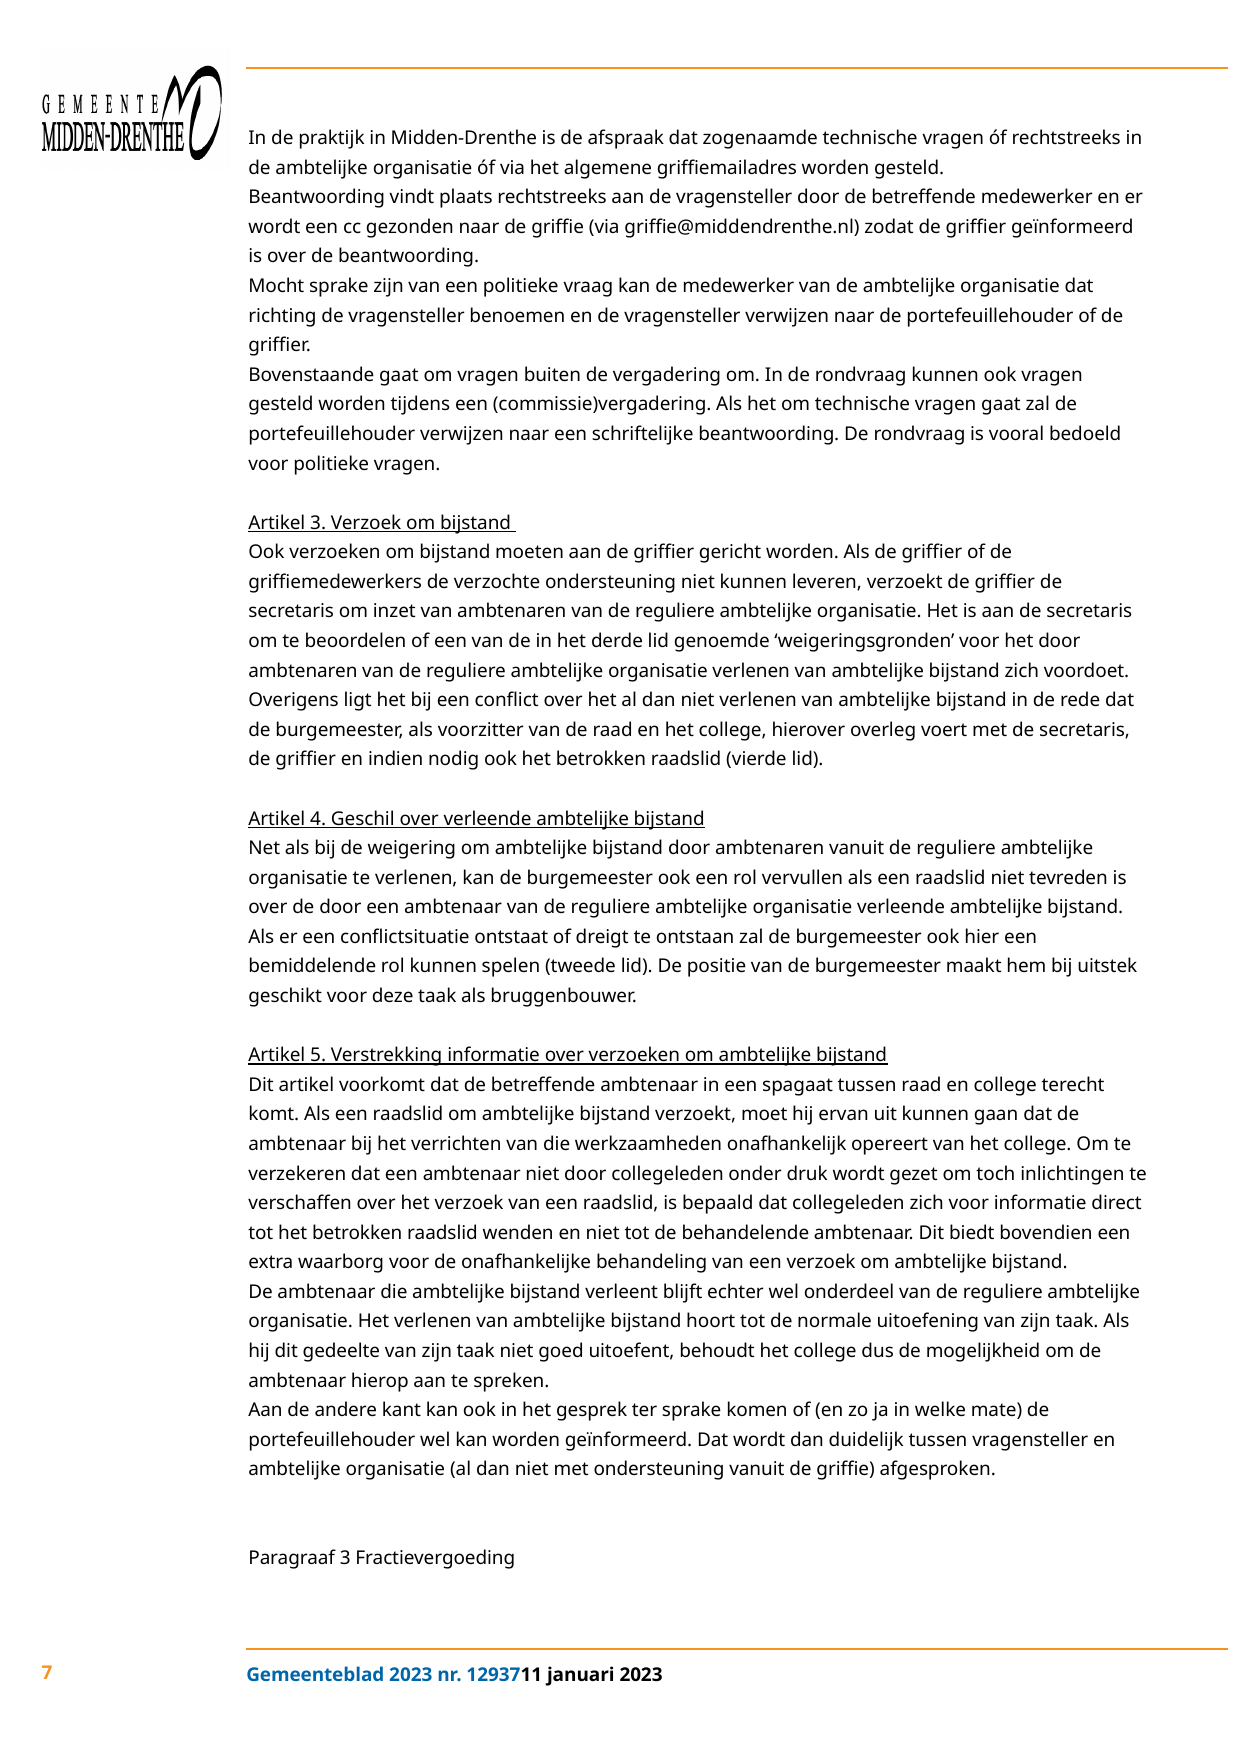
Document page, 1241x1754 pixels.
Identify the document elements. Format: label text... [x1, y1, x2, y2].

text Aan de andere kant kan ook in het gesprek ter sprake komen of (en zo ja in welke mate) de portefeuillehouder wel kan worden geïnformeerd. Dat wordt dan duidelijk tussen vragensteller en ambtelijke organisatie (al dan niet met ondersteuning vanuit de griffie) afgesproken. [248, 1396, 1152, 1481]
text Mocht sprake zijn van een politieke vraag kan de medewerker van de ambtelijke organisatie dat richting de vragensteller benoemen en de vragensteller verwijzen naar de portefeuillehouder of de griffier. [248, 272, 1152, 357]
text Artikel 4. Geschil over verleende ambtelijke bijstand [248, 805, 1152, 831]
text Beantwoording vindt plaats rechtstreeks aan de vragensteller door de betreffende medewerker en er wordt een cc gezonden naar de griffie (via griffie@middendrenthe.nl) zodat de griffier geïnformeerd is over de beantwoording. [248, 183, 1152, 268]
picture [41, 47, 231, 172]
text Paragraaf 3 Fractievergoeding [248, 1544, 1152, 1570]
text Ook verzoeken om bijstand moeten aan de griffier gericht worden. Als de griffier of de griffiemedewerkers de verzochte ondersteuning niet kunnen leveren, verzoekt de griffier de secretaris om inzet van ambtenaren van de reguliere ambtelijke organisatie. Het is aan de secretaris om te beoordelen of een van de in het derde lid genoemde ‘weigeringsgronden’ voor het door ambtenaren van de reguliere ambtelijke organisatie verlenen van ambtelijke bijstand zich voordoet. Overigens ligt het bij een conflict over het al dan niet verlenen van ambtelijke bijstand in de rede dat de burgemeester, als voorzitter van de raad en het college, hierover overleg voert met de secretaris, de griffier en indien nodig ook het betrokken raadslid (vierde lid). [248, 538, 1152, 771]
text Bovenstaande gaat om vragen buiten de vergadering om. In de rondvraag kunnen ook vragen gesteld worden tijdens een (commissie)vergadering. Als het om technische vragen gaat zal de portefeuillehouder verwijzen naar een schriftelijke beantwoording. De rondvraag is vooral bedoeld voor politieke vragen. [248, 361, 1152, 476]
text Artikel 5. Verstrekking informatie over verzoeken om ambtelijke bijstand [248, 1041, 1152, 1067]
text Dit artikel voorkomt dat de betreffende ambtenaar in een spagaat tussen raad en college terecht komt. Als een raadslid om ambtelijke bijstand verzoekt, moet hij ervan uit kunnen gaan dat de ambtenaar bij het verrichten van die werkzaamheden onafhankelijk opereert van het college. Om te verzekeren dat een ambtenaar niet door collegeleden onder druk wordt gezet om toch inlichtingen te verschaffen over het verzoek van een raadslid, is bepaald dat collegeleden zich voor informatie direct tot het betrokken raadslid wenden en niet tot de behandelende ambtenaar. Dit biedt bovendien een extra waarborg voor de onafhankelijke behandeling van een verzoek om ambtelijke bijstand. [248, 1071, 1152, 1274]
text De ambtenaar die ambtelijke bijstand verleent blijft echter wel onderdeel van de reguliere ambtelijke organisatie. Het verlenen van ambtelijke bijstand hoort tot de normale uitoefening van zijn taak. Als hij dit gedeelte van zijn taak niet goed uitoefent, behoudt het college dus de mogelijkheid om de ambtenaar hierop aan te spreken. [248, 1278, 1152, 1393]
text Net als bij de weigering om ambtelijke bijstand door ambtenaren vanuit de reguliere ambtelijke organisatie te verlenen, kan de burgemeester ook een rol vervullen als een raadslid niet tevreden is over de door een ambtenaar van de reguliere ambtelijke organisatie verleende ambtelijke bijstand. Als er een conflictsituatie ontstaat of dreigt te ontstaan zal de burgemeester ook hier een bemiddelende rol kunnen spelen (tweede lid). De positie van de burgemeester maakt hem bij uitstek geschikt voor deze taak als bruggenbouwer. [248, 834, 1152, 1008]
text Artikel 3. Verzoek om bijstand [248, 509, 1152, 535]
text In de praktijk in Midden-Drenthe is de afspraak dat zogenaamde technische vragen óf rechtstreeks in de ambtelijke organisatie óf via het algemene griffiemailadres worden gesteld. [248, 124, 1152, 180]
